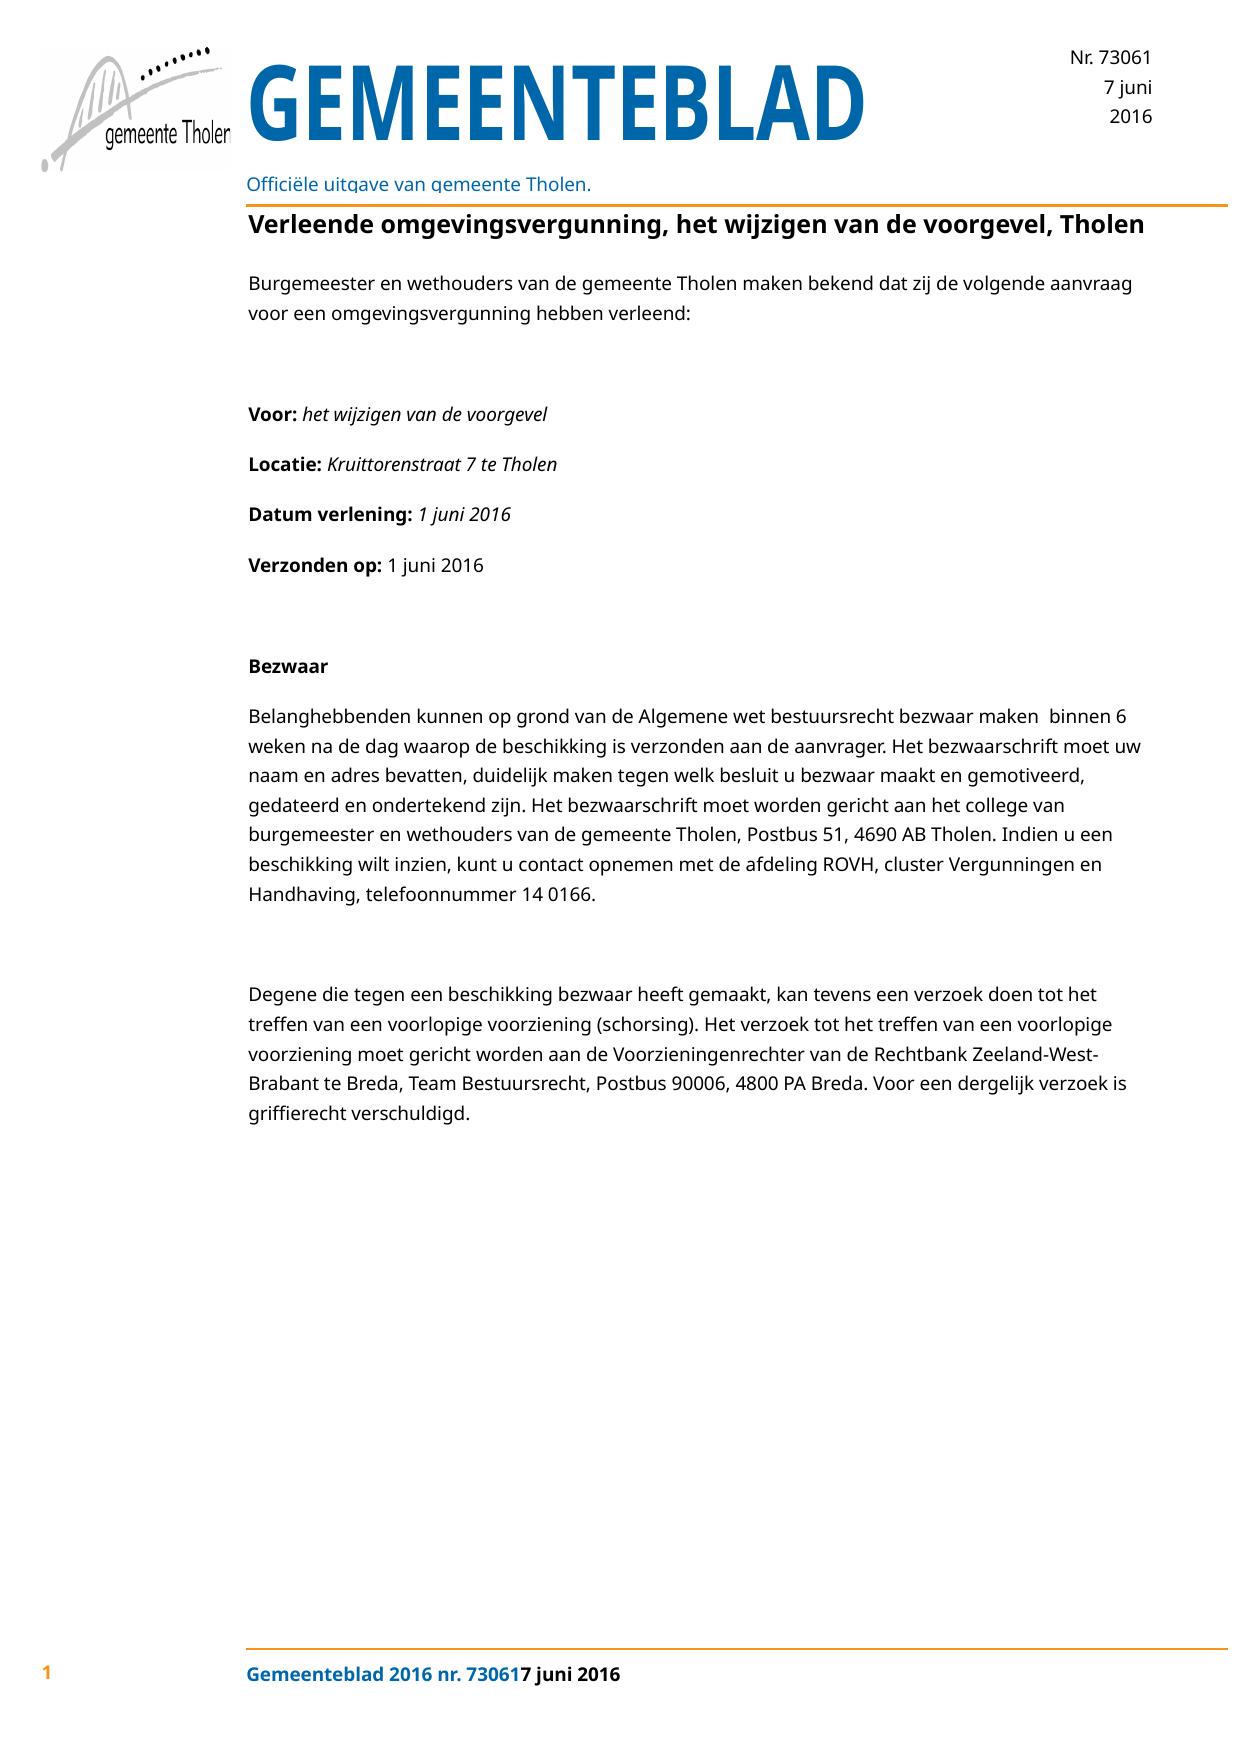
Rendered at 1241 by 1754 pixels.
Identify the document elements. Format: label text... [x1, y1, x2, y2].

text Locatie: Kruittorenstraat 7 te Tholen [248, 451, 1152, 477]
text Degene die tegen een beschikking bezwaar heeft gemaakt, kan tevens een verzoek doen tot het treffen van een voorlopige voorziening (schorsing). Het verzoek tot het treffen van een voorlopige voorziening moet gericht worden aan de Voorzieningenrechter van de Rechtbank Zeeland-West-Brabant te Breda, Team Bestuursrecht, Postbus 90006, 4800 PA Breda. Voor een dergelijk verzoek is griffierecht verschuldigd. [248, 982, 1152, 1126]
text Verzonden op: 1 juni 2016 [248, 552, 1152, 578]
text Voor: het wijzigen van de voorgevel [248, 401, 1152, 426]
text Burgemeester en wethouders van de gemeente Tholen maken bekend dat zij de volgende aanvraag voor een omgevingsvergunning hebben verleend: [248, 270, 1152, 326]
text Datum verlening: 1 juni 2016 [248, 502, 1152, 527]
text Belanghebbenden kunnen op grond van de Algemene wet bestuursrecht bezwaar maken binnen 6 weken na de dag waarop de beschikking is verzonden aan de aanvrager. Het bezwaarschrift moet uw naam en adres bevatten, duidelijk maken tegen welk besluit u bezwaar maakt en gemotiveerd, gedateerd en ondertekend zijn. Het bezwaarschrift moet worden gericht aan het college van burgemeester en wethouders van de gemeente Tholen, Postbus 51, 4690 AB Tholen. Indien u een beschikking wilt inzien, kunt u contact opnemen met de afdeling ROVH, cluster Vergunningen en Handhaving, telefoonnummer 14 0166. [248, 703, 1152, 906]
text Bezwaar [248, 653, 1152, 678]
picture [41, 47, 231, 172]
text Verleende omgevingsvergunning, het wijzigen van de voorgevel, Tholen [248, 207, 1152, 241]
